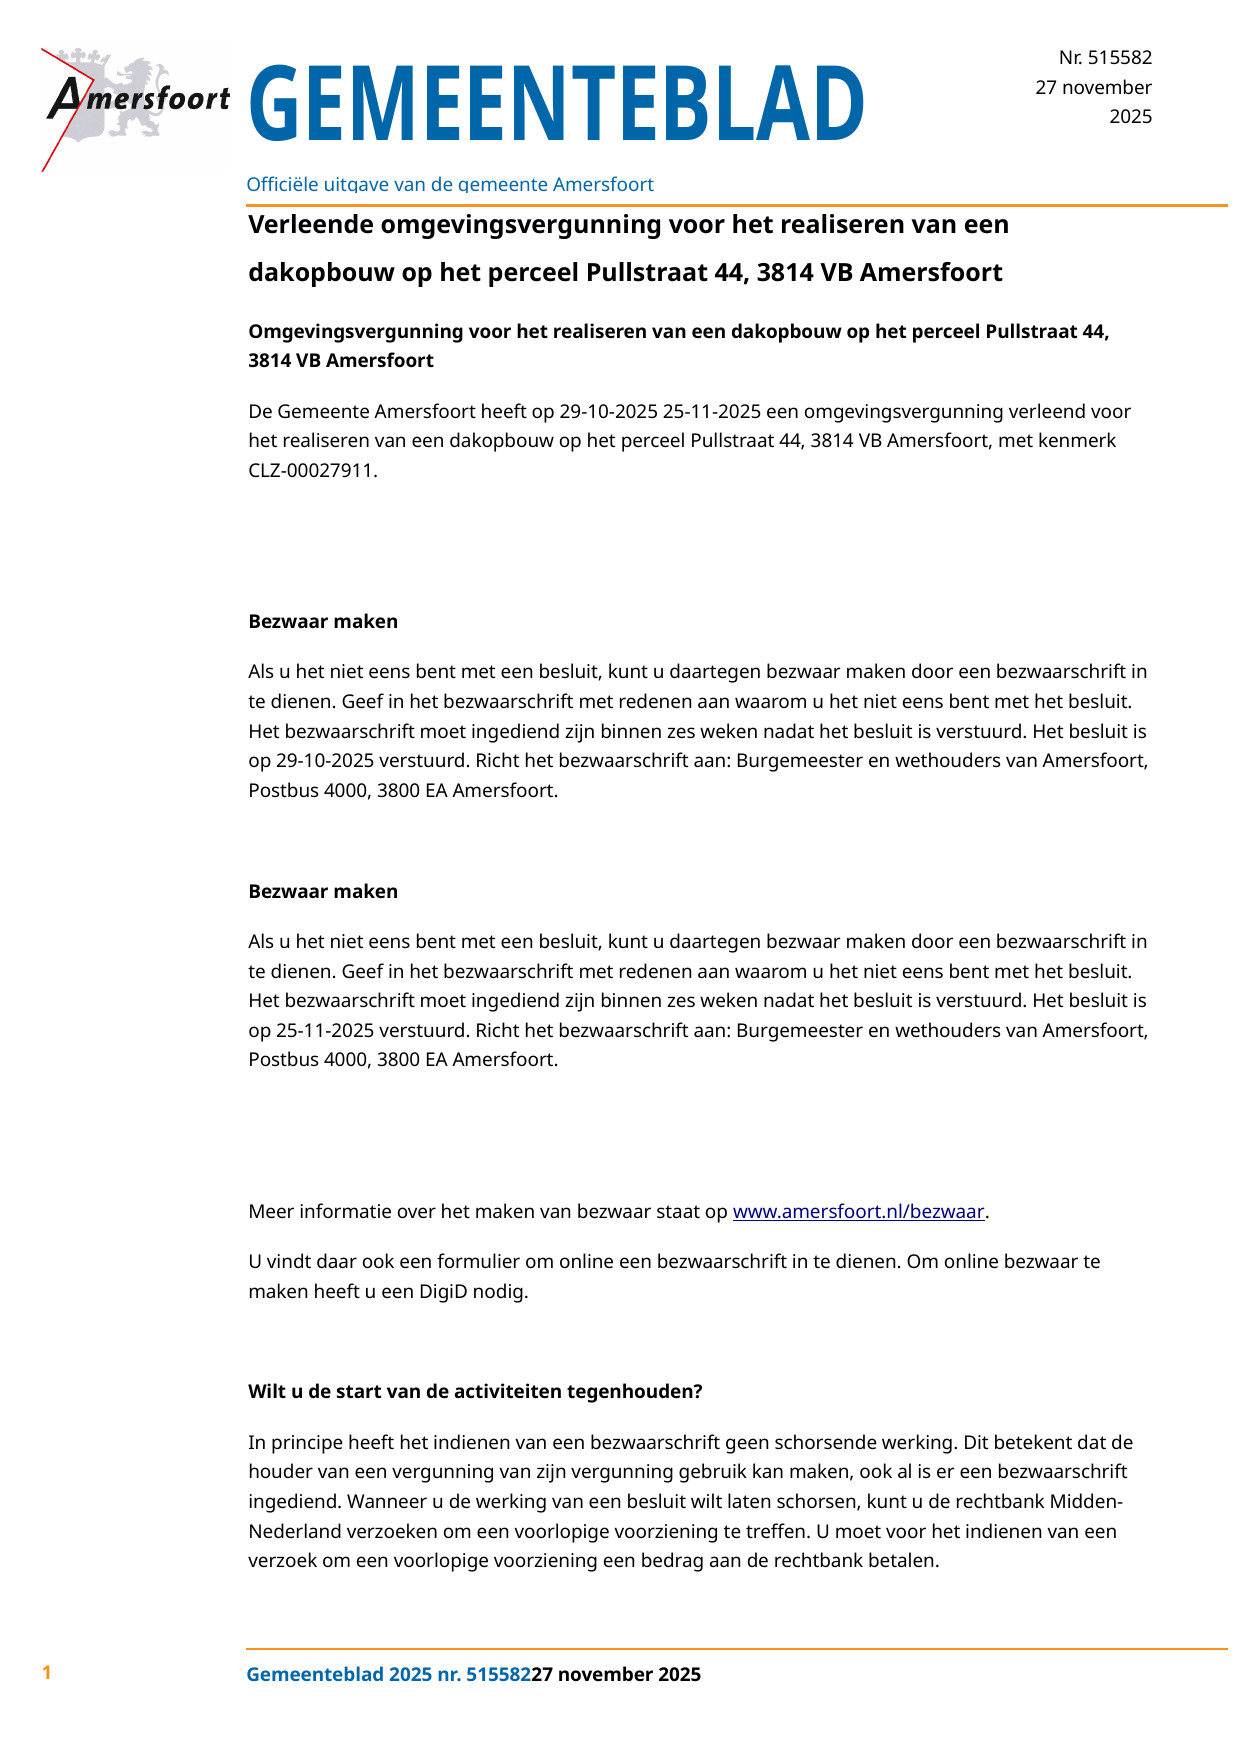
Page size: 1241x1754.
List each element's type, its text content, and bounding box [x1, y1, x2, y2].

text Verleende omgevingsvergunning voor het realiseren van een dakopbouw op het perceel Pullstraat 44, 3814 VB Amersfoort [248, 207, 1152, 288]
text Omgevingsvergunning voor het realiseren van een dakopbouw op het perceel Pullstraat 44, 3814 VB Amersfoort [248, 318, 1152, 373]
text Meer informatie over het maken van bezwaar staat op www.amersfoort.nl/bezwaar. [248, 1198, 1152, 1224]
text De Gemeente Amersfoort heeft op 29-10-2025 25-11-2025 een omgevingsvergunning verleend voor het realiseren van een dakopbouw op het perceel Pullstraat 44, 3814 VB Amersfoort, met kenmerk CLZ-00027911. [248, 398, 1152, 483]
text Bezwaar maken [248, 608, 1152, 634]
text In principe heeft het indienen van een bezwaarschrift geen schorsende werking. Dit betekent dat de houder van een vergunning van zijn vergunning gebruik kan maken, ook al is er een bezwaarschrift ingediend. Wanneer u de werking van een besluit wilt laten schorsen, kunt u de rechtbank Midden-Nederland verzoeken om een voorlopige voorziening te treffen. U moet voor het indienen van een verzoek om een voorlopige voorziening een bedrag aan de rechtbank betalen. [248, 1429, 1152, 1573]
picture [41, 47, 231, 172]
text Als u het niet eens bent met een besluit, kunt u daartegen bezwaar maken door een bezwaarschrift in te dienen. Geef in het bezwaarschrift met redenen aan waarom u het niet eens bent met het besluit. Het bezwaarschrift moet ingediend zijn binnen zes weken nadat het besluit is verstuurd. Het besluit is op 29-10-2025 verstuurd. Richt het bezwaarschrift aan: Burgemeester en wethouders van Amersfoort, Postbus 4000, 3800 EA Amersfoort. [248, 659, 1152, 803]
text U vindt daar ook een formulier om online een bezwaarschrift in te dienen. Om online bezwaar te maken heeft u een DigiD nodig. [248, 1248, 1152, 1304]
text Wilt u de start van de activiteiten tegenhouden? [248, 1379, 1152, 1404]
text Als u het niet eens bent met een besluit, kunt u daartegen bezwaar maken door een bezwaarschrift in te dienen. Geef in het bezwaarschrift met redenen aan waarom u het niet eens bent met het besluit. Het bezwaarschrift moet ingediend zijn binnen zes weken nadat het besluit is verstuurd. Het besluit is op 25-11-2025 verstuurd. Richt het bezwaarschrift aan: Burgemeester en wethouders van Amersfoort, Postbus 4000, 3800 EA Amersfoort. [248, 928, 1152, 1072]
text Bezwaar maken [248, 878, 1152, 904]
